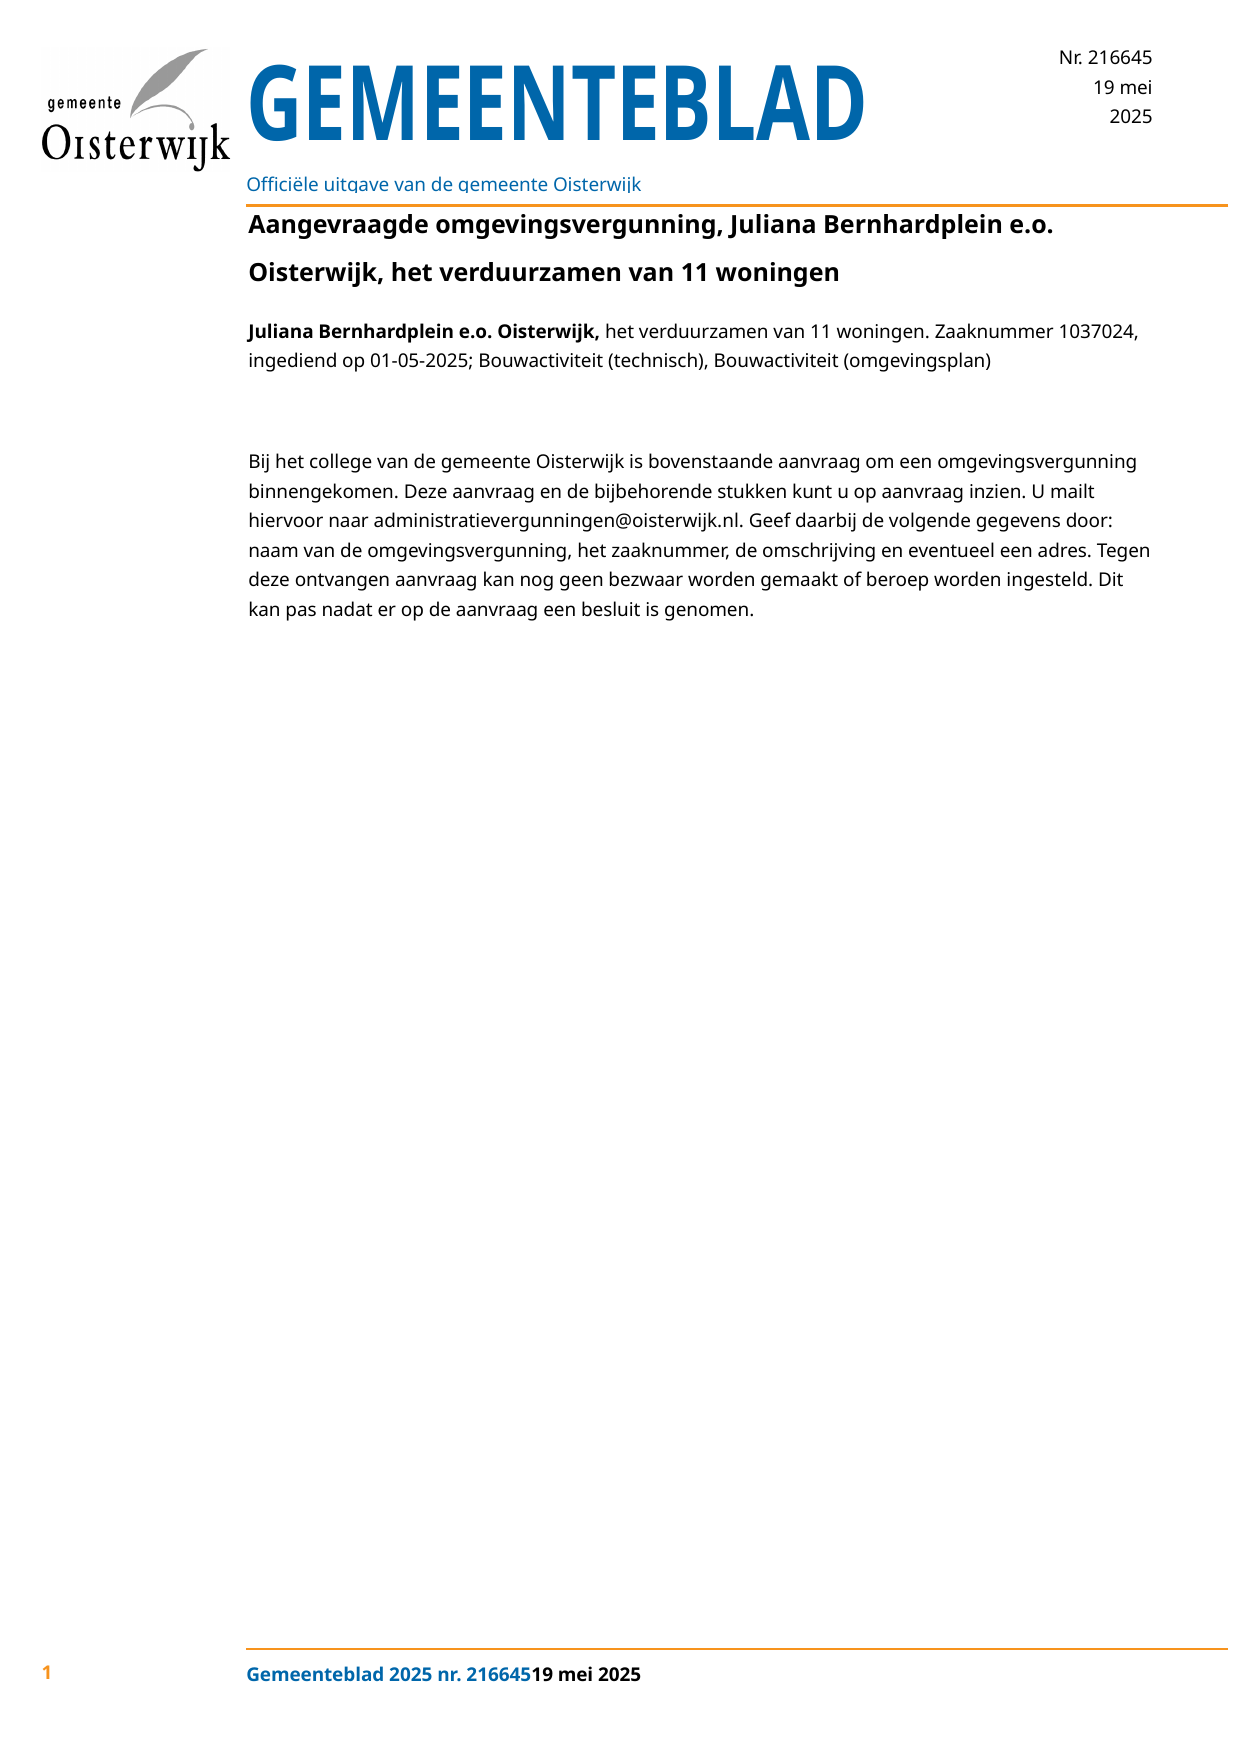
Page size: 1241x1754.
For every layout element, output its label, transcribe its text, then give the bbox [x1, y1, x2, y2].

picture [41, 47, 231, 172]
text Bij het college van de gemeente Oisterwijk is bovenstaande aanvraag om een omgevingsvergunning binnengekomen. Deze aanvraag en de bijbehorende stukken kunt u op aanvraag inzien. U mailt hiervoor naar administratievergunningen@oisterwijk.nl. Geef daarbij de volgende gegevens door: naam van de omgevingsvergunning, het zaaknummer, de omschrijving en eventueel een adres. Tegen deze ontvangen aanvraag kan nog geen bezwaar worden gemaakt of beroep worden ingesteld. Dit kan pas nadat er op de aanvraag een besluit is genomen. [248, 448, 1152, 622]
text Juliana Bernhardplein e.o. Oisterwijk, het verduurzamen van 11 woningen. Zaaknummer 1037024, ingediend op 01-05-2025; Bouwactiviteit (technisch), Bouwactiviteit (omgevingsplan) [248, 318, 1152, 373]
text Aangevraagde omgevingsvergunning, Juliana Bernhardplein e.o. Oisterwijk, het verduurzamen van 11 woningen [248, 207, 1152, 288]
